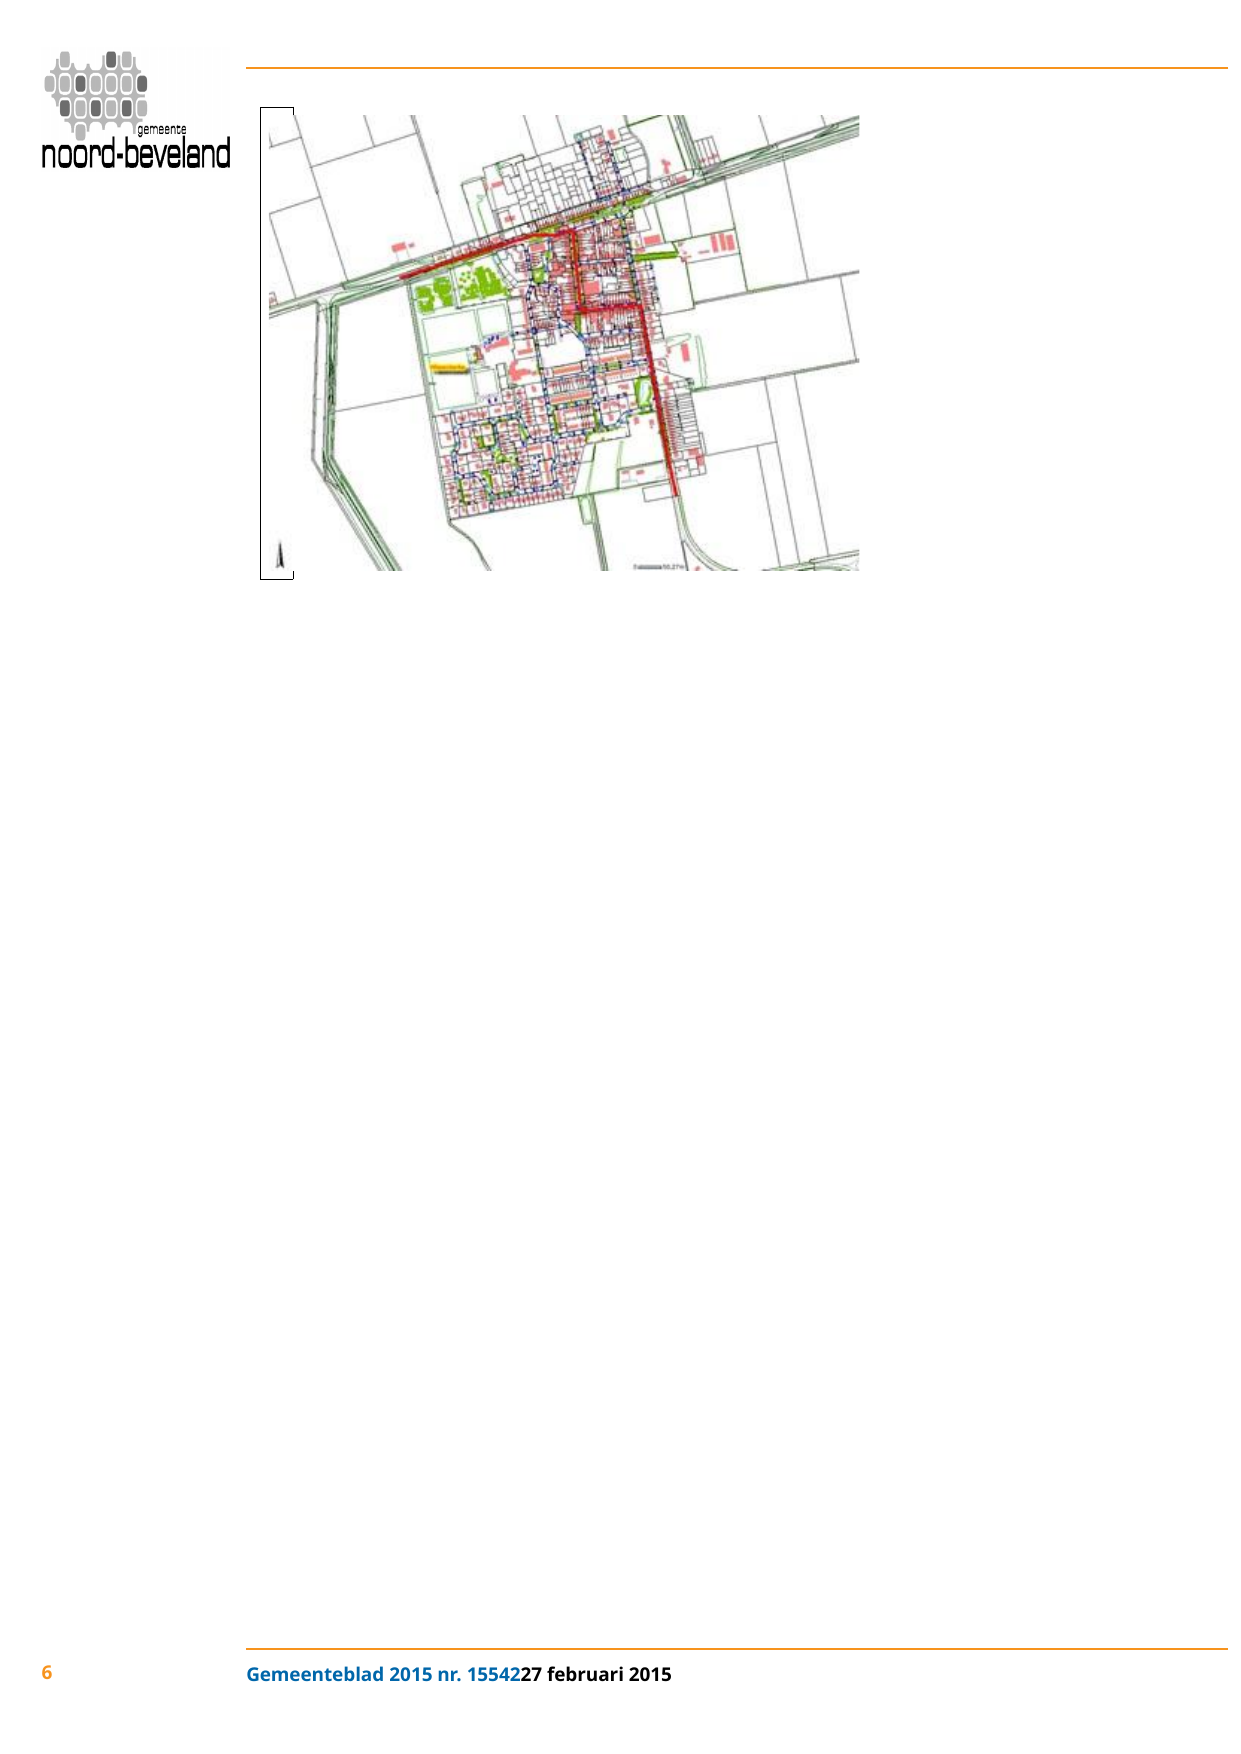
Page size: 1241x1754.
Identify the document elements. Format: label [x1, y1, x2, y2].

picture [41, 47, 231, 172]
picture [268, 115, 860, 571]
